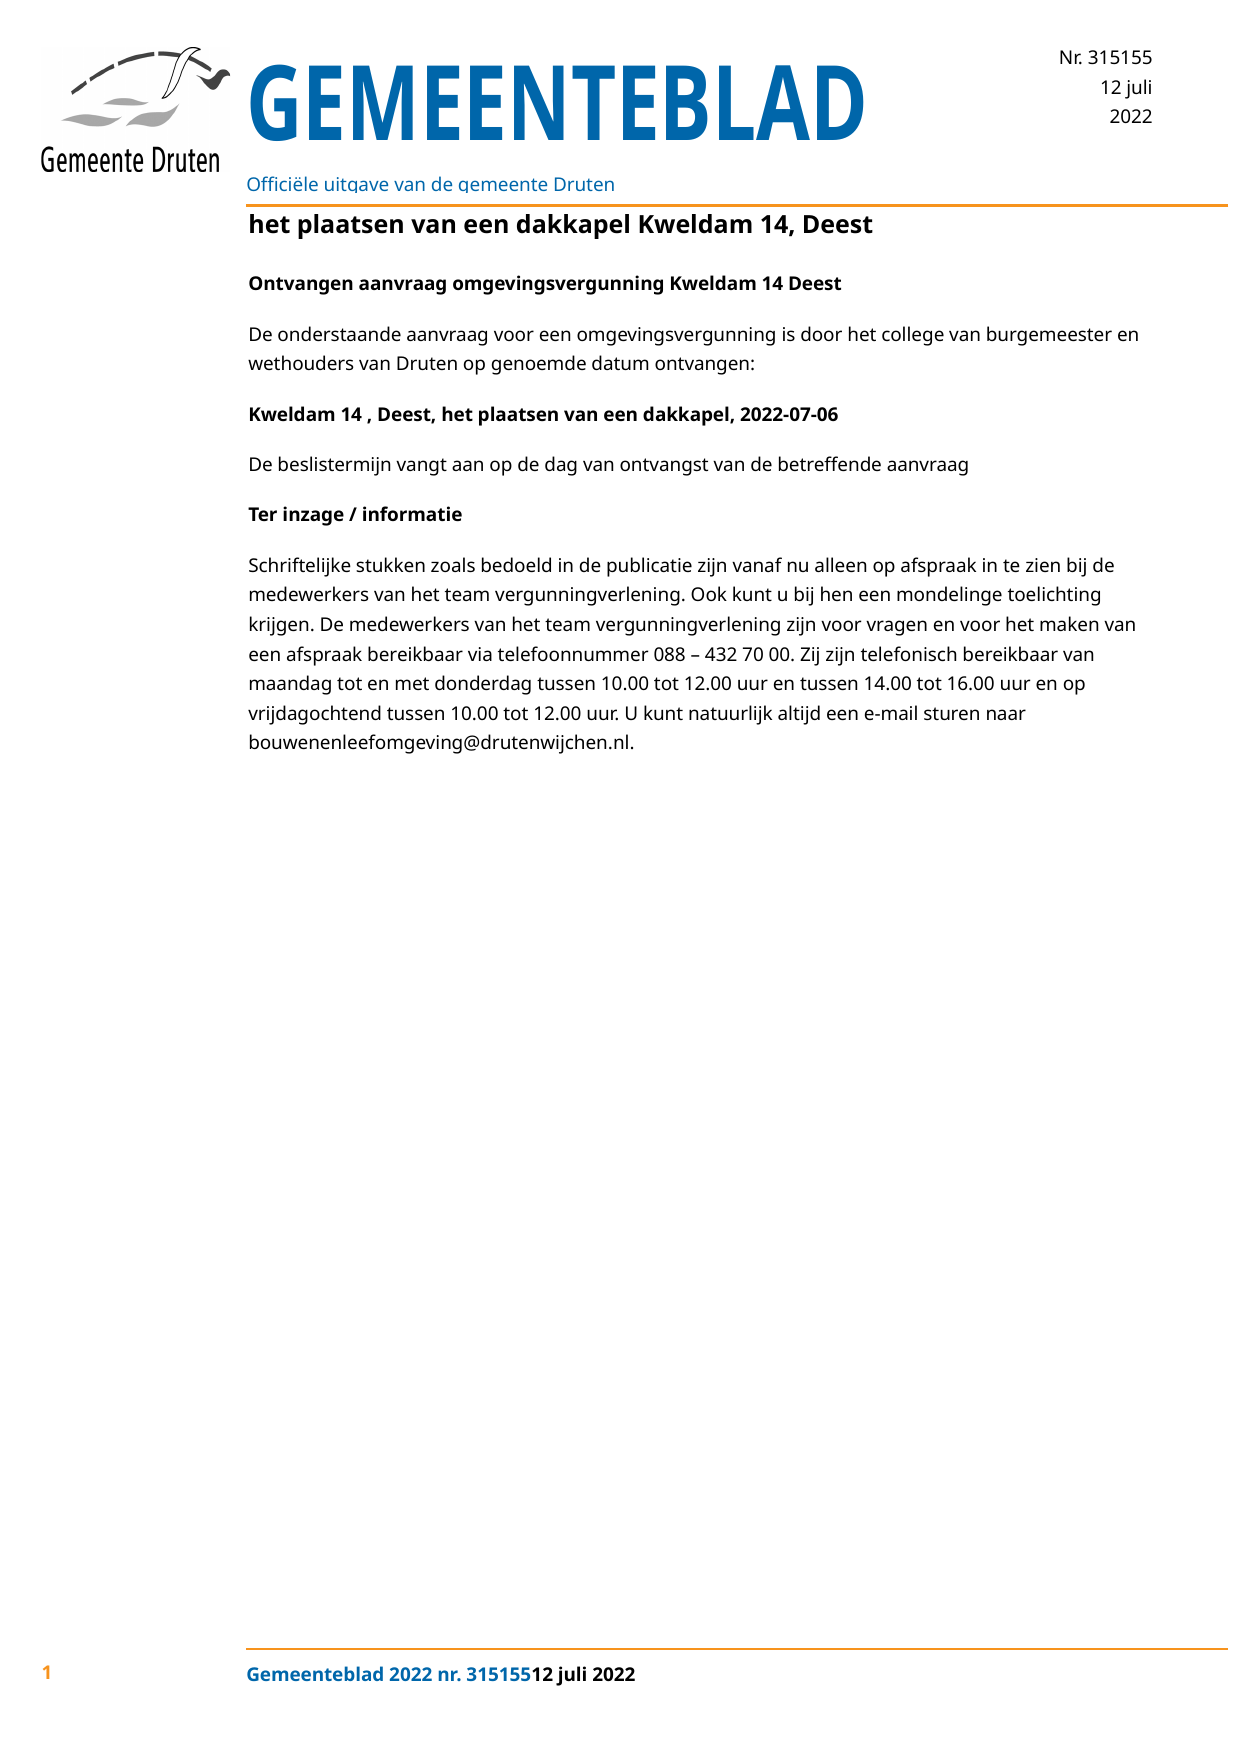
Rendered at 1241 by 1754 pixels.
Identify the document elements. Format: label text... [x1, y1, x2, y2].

text het plaatsen van een dakkapel Kweldam 14, Deest [248, 207, 1152, 241]
text De beslistermijn vangt aan op de dag van ontvangst van de betreffende aanvraag [248, 451, 1152, 477]
text Ontvangen aanvraag omgevingsvergunning Kweldam 14 Deest [248, 270, 1152, 296]
text Kweldam 14 , Deest, het plaatsen van een dakkapel, 2022-07-06 [248, 401, 1152, 426]
text Schriftelijke stukken zoals bedoeld in de publicatie zijn vanaf nu alleen op afspraak in te zien bij de medewerkers van het team vergunningverlening. Ook kunt u bij hen een mondelinge toelichting krijgen. De medewerkers van het team vergunningverlening zijn voor vragen en voor het maken van een afspraak bereikbaar via telefoonnummer 088 – 432 70 00. Zij zijn telefonisch bereikbaar van maandag tot en met donderdag tussen 10.00 tot 12.00 uur en tussen 14.00 tot 16.00 uur en op vrijdagochtend tussen 10.00 tot 12.00 uur. U kunt natuurlijk altijd een e-mail sturen naar bouwenenleefomgeving@drutenwijchen.nl. [248, 552, 1152, 755]
text De onderstaande aanvraag voor een omgevingsvergunning is door het college van burgemeester en wethouders van Druten op genoemde datum ontvangen: [248, 321, 1152, 376]
text Ter inzage / informatie [248, 502, 1152, 527]
picture [41, 47, 231, 172]
